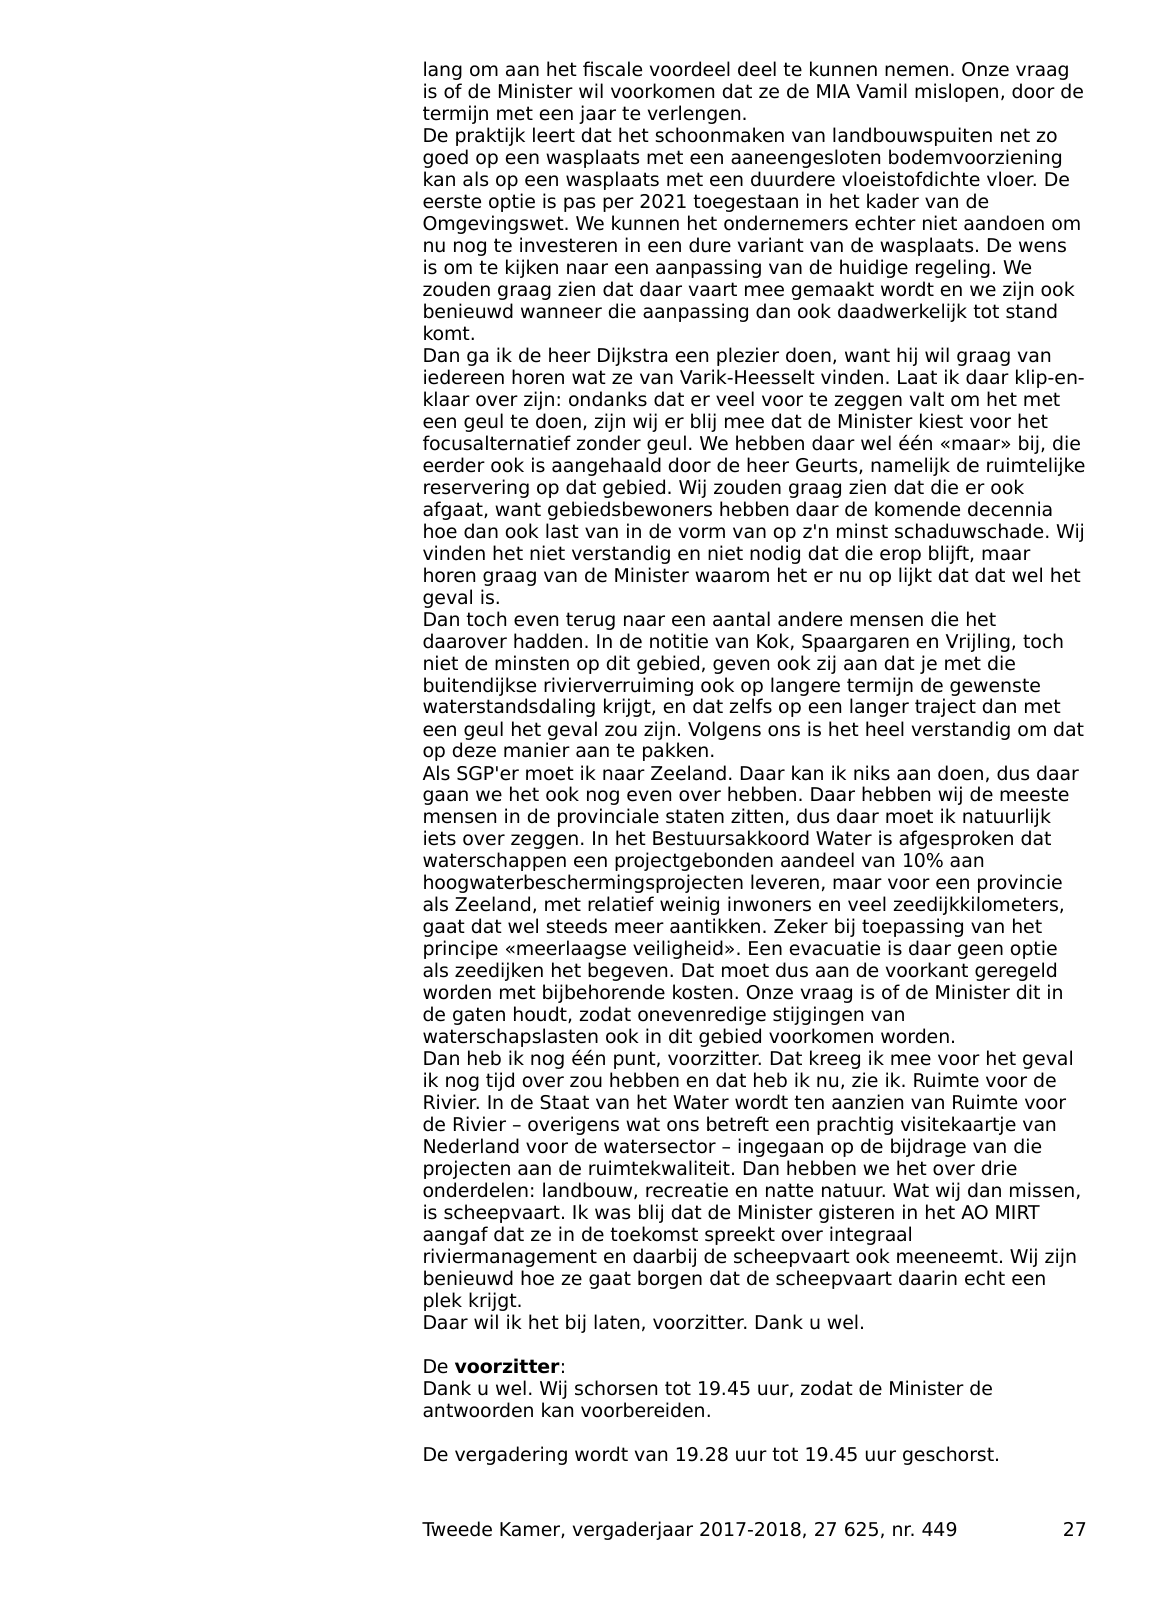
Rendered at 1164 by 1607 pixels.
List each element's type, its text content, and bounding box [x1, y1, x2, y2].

text Dan ga ik de heer Dijkstra een plezier doen, want hij wil graag van iedereen horen wat ze van Varik-Heesselt vinden. Laat ik daar klip-en-klaar over zijn: ondanks dat er veel voor te zeggen valt om het met een geul te doen, zijn wij er blij mee dat de Minister kiest voor het focusalternatief zonder geul. We hebben daar wel één «maar» bij, die eerder ook is aangehaald door de heer Geurts, namelijk de ruimtelijke reservering op dat gebied. Wij zouden graag zien dat die er ook afgaat, want gebiedsbewoners hebben daar de komende decennia hoe dan ook last van in de vorm van op z'n minst schaduwschade. Wij vinden het niet verstandig en niet nodig dat die erop blijft, maar horen graag van de Minister waarom het er nu op lijkt dat dat wel het geval is. [422, 345, 1087, 608]
text De voorzitter: [422, 1356, 1087, 1378]
text Dank u wel. Wij schorsen tot 19.45 uur, zodat de Minister de antwoorden kan voorbereiden. [422, 1378, 1087, 1422]
text Als SGP'er moet ik naar Zeeland. Daar kan ik niks aan doen, dus daar gaan we het ook nog even over hebben. Daar hebben wij de meeste mensen in de provinciale staten zitten, dus daar moet ik natuurlijk iets over zeggen. In het Bestuursakkoord Water is afgesproken dat waterschappen een projectgebonden aandeel van 10% aan hoogwaterbeschermingsprojecten leveren, maar voor een provincie als Zeeland, met relatief weinig inwoners en veel zeedijkkilometers, gaat dat wel steeds meer aantikken. Zeker bij toepassing van het principe «meerlaagse veiligheid». Een evacuatie is daar geen optie als zeedijken het begeven. Dat moet dus aan de voorkant geregeld worden met bijbehorende kosten. Onze vraag is of de Minister dit in de gaten houdt, zodat onevenredige stijgingen van waterschapslasten ook in dit gebied voorkomen worden. [422, 762, 1087, 1048]
text Dan toch even terug naar een aantal andere mensen die het daarover hadden. In de notitie van Kok, Spaargaren en Vrijling, toch niet de minsten op dit gebied, geven ook zij aan dat je met die buitendijkse rivierverruiming ook op langere termijn de gewenste waterstandsdaling krijgt, en dat zelfs op een langer traject dan met een geul het geval zou zijn. Volgens ons is het heel verstandig om dat op deze manier aan te pakken. [422, 608, 1087, 762]
text De vergadering wordt van 19.28 uur tot 19.45 uur geschorst. [422, 1444, 1087, 1466]
text Daar wil ik het bij laten, voorzitter. Dank u wel. [422, 1312, 1087, 1334]
text lang om aan het fiscale voordeel deel te kunnen nemen. Onze vraag is of de Minister wil voorkomen dat ze de MIA Vamil mislopen, door de termijn met een jaar te verlengen. [422, 59, 1087, 125]
text De praktijk leert dat het schoonmaken van landbouwspuiten net zo goed op een wasplaats met een aaneengesloten bodemvoorziening kan als op een wasplaats met een duurdere vloeistofdichte vloer. De eerste optie is pas per 2021 toegestaan in het kader van de Omgevingswet. We kunnen het ondernemers echter niet aandoen om nu nog te investeren in een dure variant van de wasplaats. De wens is om te kijken naar een aanpassing van de huidige regeling. We zouden graag zien dat daar vaart mee gemaakt wordt en we zijn ook benieuwd wanneer die aanpassing dan ook daadwerkelijk tot stand komt. [422, 125, 1087, 345]
text Dan heb ik nog één punt, voorzitter. Dat kreeg ik mee voor het geval ik nog tijd over zou hebben en dat heb ik nu, zie ik. Ruimte voor de Rivier. In de Staat van het Water wordt ten aanzien van Ruimte voor de Rivier – overigens wat ons betreft een prachtig visitekaartje van Nederland voor de watersector – ingegaan op de bijdrage van die projecten aan de ruimtekwaliteit. Dan hebben we het over drie onderdelen: landbouw, recreatie en natte natuur. Wat wij dan missen, is scheepvaart. Ik was blij dat de Minister gisteren in het AO MIRT aangaf dat ze in de toekomst spreekt over integraal riviermanagement en daarbij de scheepvaart ook meeneemt. Wij zijn benieuwd hoe ze gaat borgen dat de scheepvaart daarin echt een plek krijgt. [422, 1048, 1087, 1312]
